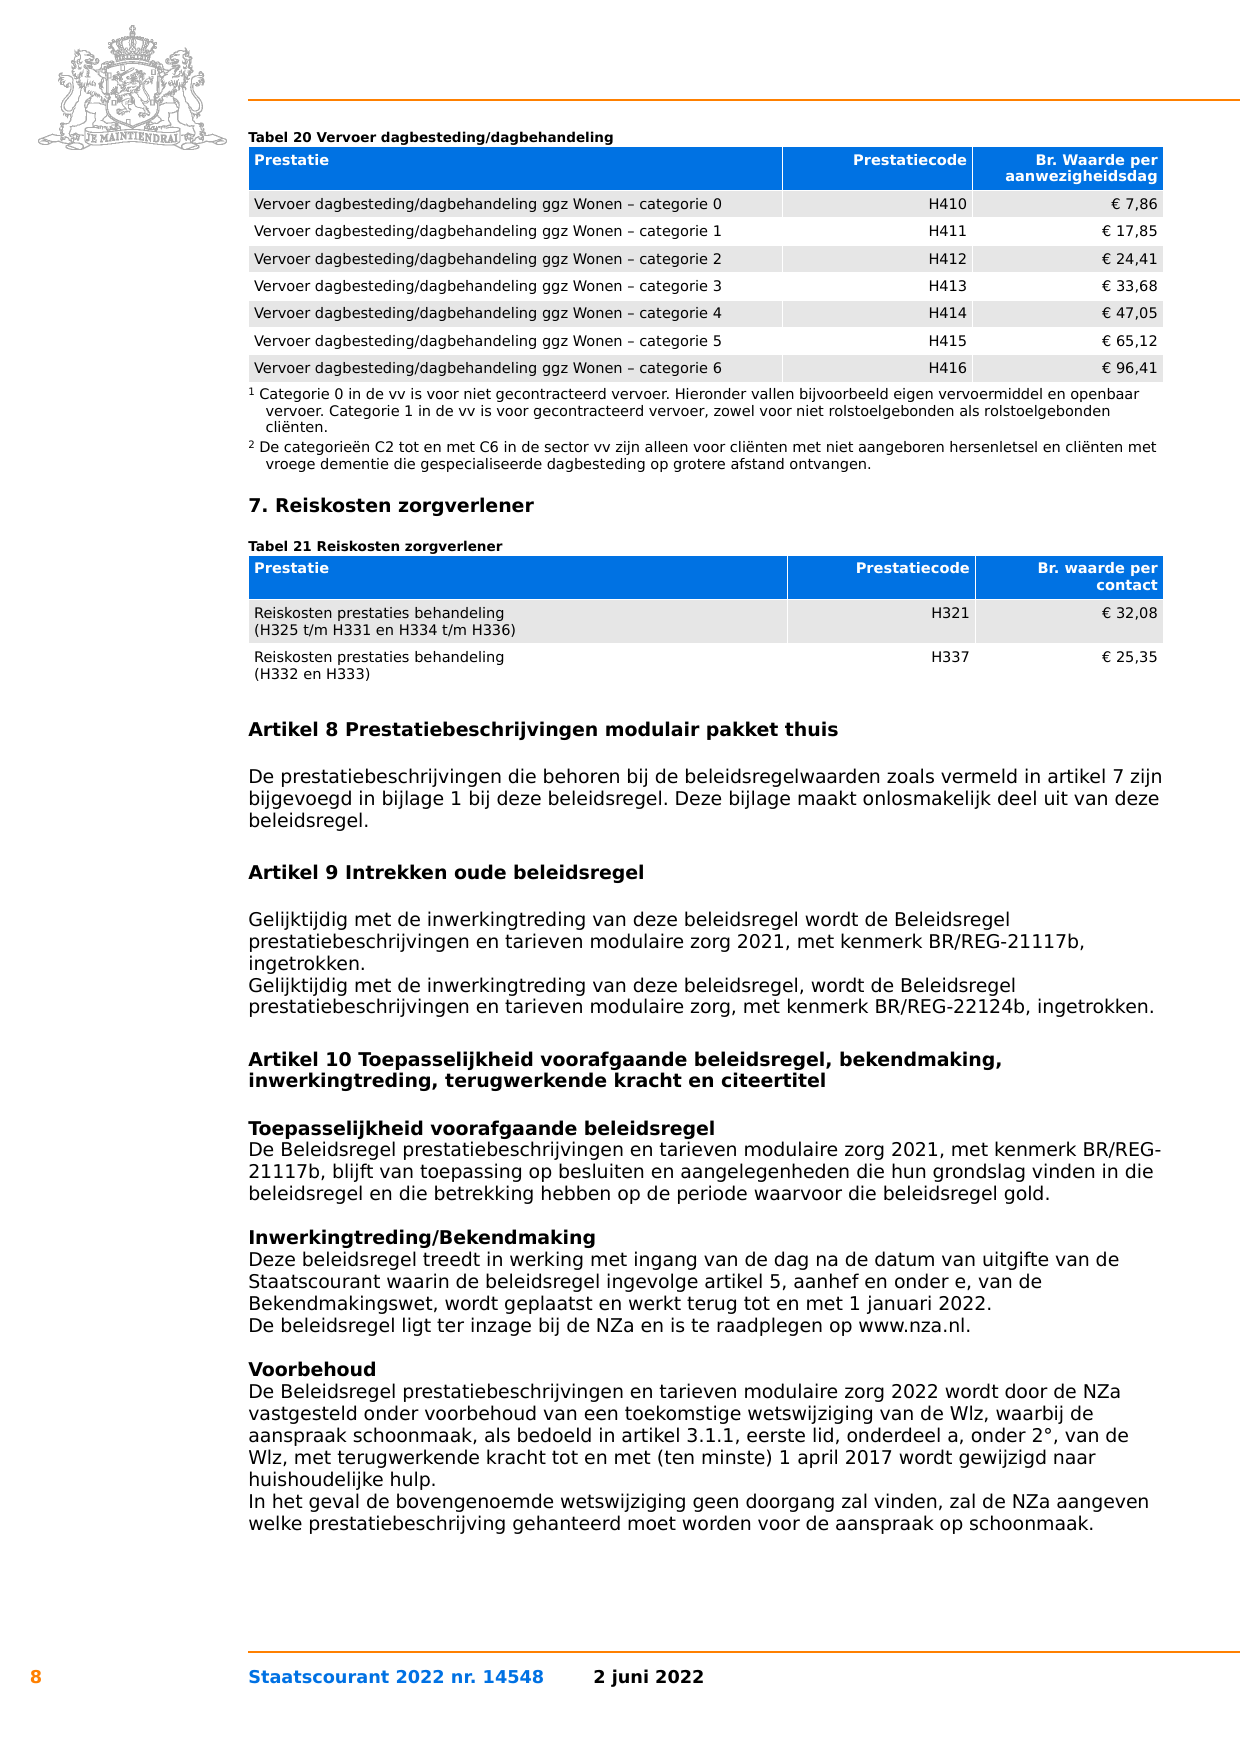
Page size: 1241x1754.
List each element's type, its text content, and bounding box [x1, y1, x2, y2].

text Gelijktijdig met de inwerkingtreding van deze beleidsregel, wordt de Beleidsregel prestatiebeschrijvingen en tarieven modulaire zorg, met kenmerk BR/REG-22124b, ingetrokken. [248, 974, 1163, 1018]
table_cell H411 [783, 219, 972, 245]
table_header Tabel 20 Vervoer dagbesteding/dagbehandeling [248, 130, 1163, 146]
table_cell Prestatie [249, 556, 787, 599]
text Gelijktijdig met de inwerkingtreding van deze beleidsregel wordt de Beleidsregel prestatiebeschrijvingen en tarieven modulaire zorg 2021, met kenmerk BR/REG-21117b, ingetrokken. [248, 908, 1163, 974]
subtitle 7. Reiskosten zorgverlener [248, 495, 1163, 517]
text De prestatiebeschrijvingen die behoren bij de beleidsregelwaarden zoals vermeld in artikel 7 zijn bijgevoegd in bijlage 1 bij deze beleidsregel. Deze bijlage maakt onlosmakelijk deel uit van deze beleidsregel. [248, 766, 1163, 832]
table_cell Br. Waarde per aanwezigheidsdag [973, 147, 1163, 190]
table_cell Br. waarde per contact [976, 556, 1163, 599]
subtitle Toepasselijkheid voorafgaande beleidsregel [248, 1117, 1163, 1139]
table_cell Vervoer dagbesteding/dagbehandeling ggz Wonen – categorie 1 [249, 219, 782, 245]
table_cell Vervoer dagbesteding/dagbehandeling ggz Wonen – categorie 0 [249, 191, 782, 217]
table_cell Vervoer dagbesteding/dagbehandeling ggz Wonen – categorie 2 [249, 246, 782, 272]
table_cell H413 [783, 273, 972, 299]
table_cell Vervoer dagbesteding/dagbehandeling ggz Wonen – categorie 5 [249, 328, 782, 354]
table_cell Reiskosten prestaties behandeling (H332 en H333) [249, 644, 787, 688]
table_cell Vervoer dagbesteding/dagbehandeling ggz Wonen – categorie 6 [249, 355, 782, 382]
subtitle Artikel 10 Toepasselijkheid voorafgaande beleidsregel, bekendmaking, inwerkingtreding, terugwerkende kracht en citeertitel [248, 1048, 1163, 1092]
table_cell € 7,86 [973, 191, 1163, 217]
text De Beleidsregel prestatiebeschrijvingen en tarieven modulaire zorg 2021, met kenmerk BR/REG-21117b, blijft van toepassing op besluiten en aangelegenheden die hun grondslag vinden in die beleidsregel en die betrekking hebben op de periode waarvoor die beleidsregel gold. [248, 1139, 1163, 1205]
text De beleidsregel ligt ter inzage bij de NZa en is te raadplegen op www.nza.nl. [248, 1315, 1163, 1337]
table_cell H416 [783, 355, 972, 382]
table_cell H412 [783, 246, 972, 272]
table_cell Prestatiecode [783, 147, 972, 190]
table_cell H337 [788, 644, 975, 688]
table_cell € 24,41 [973, 246, 1163, 272]
table_cell € 32,08 [976, 600, 1163, 643]
table_cell Vervoer dagbesteding/dagbehandeling ggz Wonen – categorie 3 [249, 273, 782, 299]
subtitle Voorbehoud [248, 1359, 1163, 1381]
table_cell € 65,12 [973, 328, 1163, 354]
subtitle Artikel 8 Prestatiebeschrijvingen modulair pakket thuis [248, 719, 1163, 741]
table_cell € 96,41 [973, 355, 1163, 382]
text De Beleidsregel prestatiebeschrijvingen en tarieven modulaire zorg 2022 wordt door de NZa vastgesteld onder voorbehoud van een toekomstige wetswijziging van de Wlz, waarbij de aanspraak schoonmaak, als bedoeld in artikel 3.1.1, eerste lid, onderdeel a, onder 2°, van de Wlz, met terugwerkende kracht tot en met (ten minste) 1 april 2017 wordt gewijzigd naar huishoudelijke hulp. [248, 1381, 1163, 1491]
table_cell H414 [783, 301, 972, 327]
subtitle Inwerkingtreding/Bekendmaking [248, 1227, 1163, 1249]
table_cell € 17,85 [973, 219, 1163, 245]
table_cell H415 [783, 328, 972, 354]
picture [38, 25, 227, 150]
table_cell H321 [788, 600, 975, 643]
text Deze beleidsregel treedt in werking met ingang van de dag na de datum van uitgifte van de Staatscourant waarin de beleidsregel ingevolge artikel 5, aanhef en onder e, van de Bekendmakingswet, wordt geplaatst en werkt terug tot en met 1 januari 2022. [248, 1249, 1163, 1315]
table_cell Prestatie [249, 147, 782, 190]
table_cell 1 Categorie 0 in de vv is voor niet gecontracteerd vervoer. Hieronder vallen bijvoorbeeld eigen vervoermiddel en openbaar vervoer. Categorie 1 in de vv is voor gecontracteerd vervoer, zowel voor niet rolstoelgebonden als rolstoelgebonden cliënten. 2 De categorieën C2 tot en met C6 in de sector vv zijn alleen voor cliënten met niet aangeboren hersenletsel en cliënten met vroege dementie die gespecialiseerde dagbesteding op grotere afstand ontvangen. [248, 383, 1163, 473]
subtitle Artikel 9 Intrekken oude beleidsregel [248, 862, 1163, 883]
text In het geval de bovengenoemde wetswijziging geen doorgang zal vinden, zal de NZa aangeven welke prestatiebeschrijving gehanteerd moet worden voor de aanspraak op schoonmaak. [248, 1491, 1163, 1535]
table_cell Reiskosten prestaties behandeling (H325 t/m H331 en H334 t/m H336) [249, 600, 787, 643]
table_cell Vervoer dagbesteding/dagbehandeling ggz Wonen – categorie 4 [249, 301, 782, 327]
table_cell € 33,68 [973, 273, 1163, 299]
table_cell Prestatiecode [788, 556, 975, 599]
table_cell H410 [783, 191, 972, 217]
table_header Tabel 21 Reiskosten zorgverlener [248, 539, 1163, 554]
table_cell € 47,05 [973, 301, 1163, 327]
table_cell € 25,35 [976, 644, 1163, 688]
